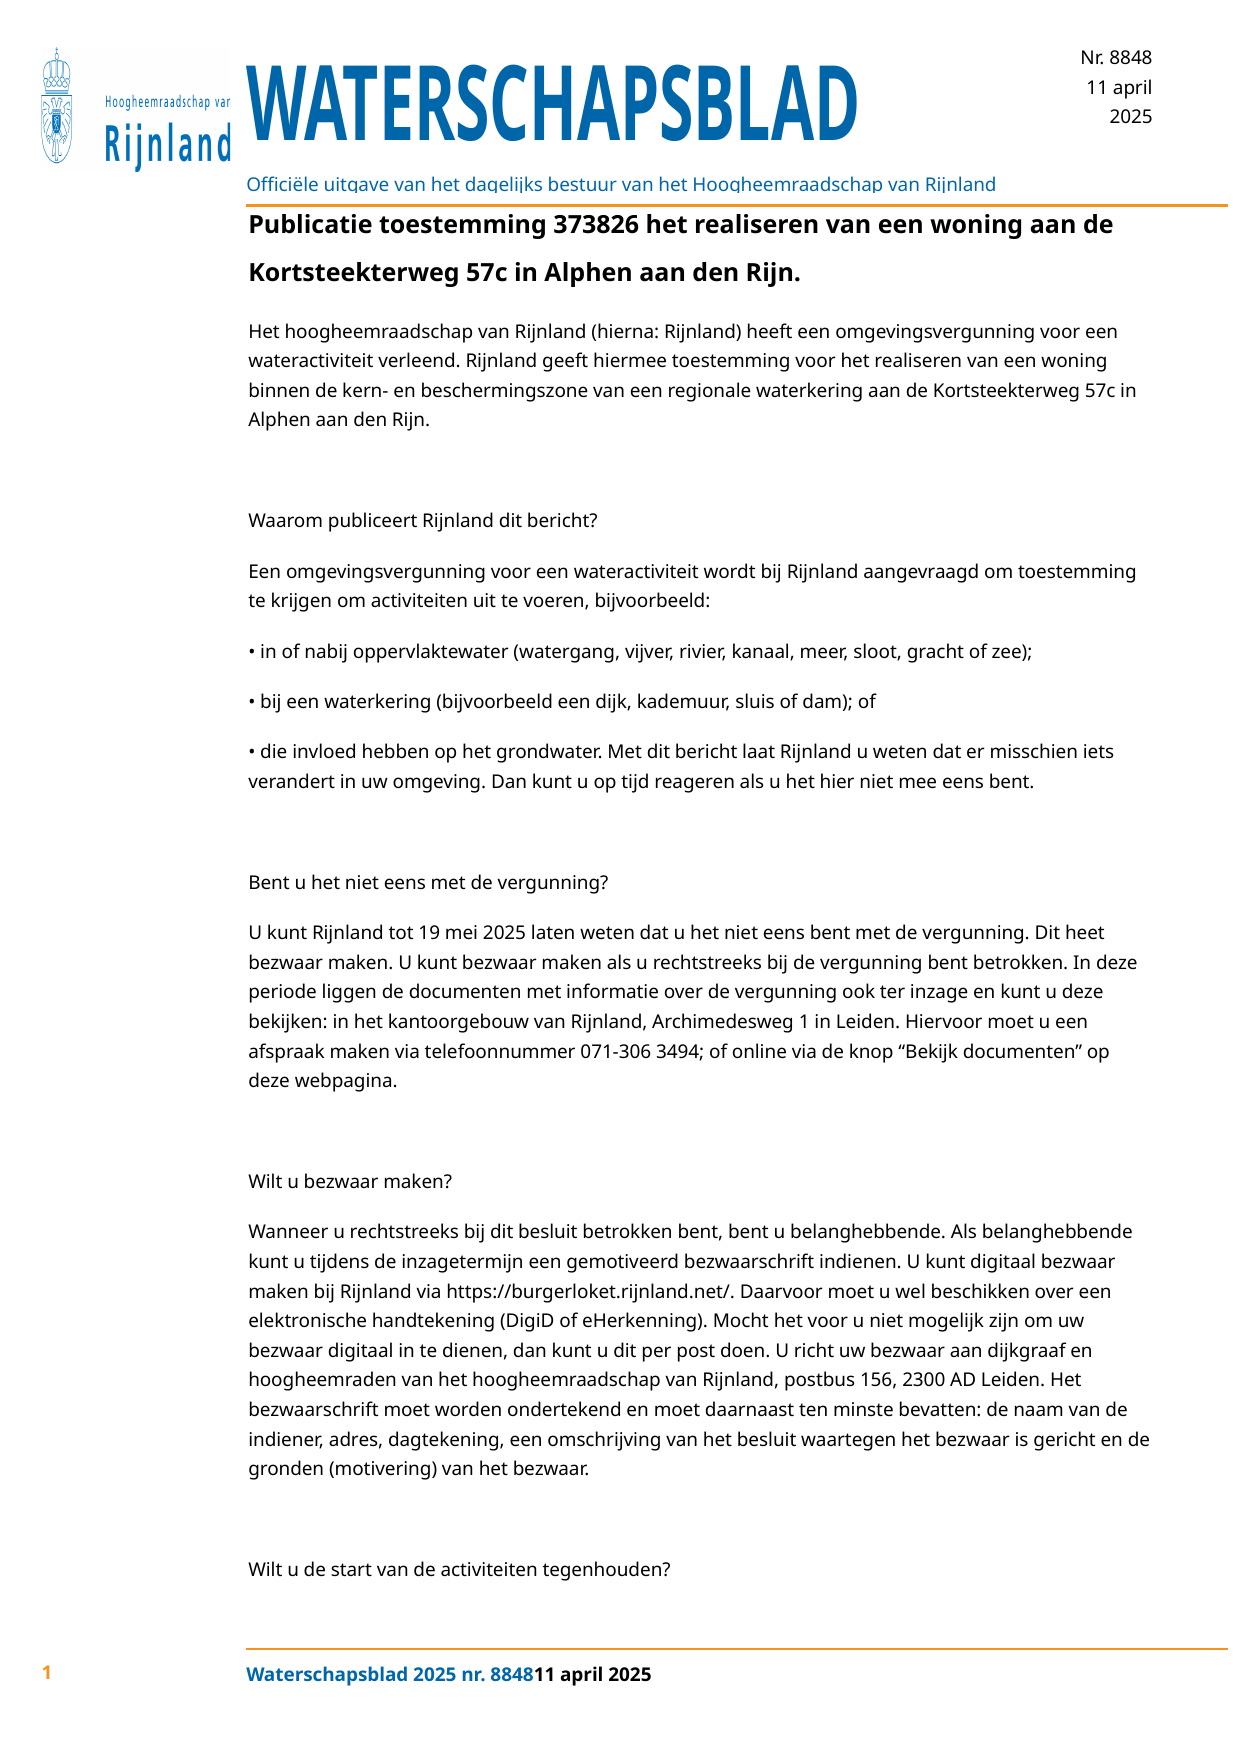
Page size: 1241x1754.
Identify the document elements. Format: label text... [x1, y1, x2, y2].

text • die invloed hebben op het grondwater. Met dit bericht laat Rijnland u weten dat er misschien iets verandert in uw omgeving. Dan kunt u op tijd reageren als u het hier niet mee eens bent. [248, 739, 1152, 794]
picture [41, 47, 231, 172]
text Wanneer u rechtstreeks bij dit besluit betrokken bent, bent u belanghebbende. Als belanghebbende kunt u tijdens de inzagetermijn een gemotiveerd bezwaarschrift indienen. U kunt digitaal bezwaar maken bij Rijnland via https://burgerloket.rijnland.net/. Daarvoor moet u wel beschikken over een elektronische handtekening (DigiD of eHerkenning). Mocht het voor u niet mogelijk zijn om uw bezwaar digitaal in te dienen, dan kunt u dit per post doen. U richt uw bezwaar aan dijkgraaf en hoogheemraden van het hoogheemraadschap van Rijnland, postbus 156, 2300 AD Leiden. Het bezwaarschrift moet worden ondertekend en moet daarnaast ten minste bevatten: de naam van de indiener, adres, dagtekening, een omschrijving van het besluit waartegen het bezwaar is gericht en de gronden (motivering) van het bezwaar. [248, 1219, 1152, 1481]
text Waarom publiceert Rijnland dit bericht? [248, 507, 1152, 533]
text Wilt u de start van de activiteiten tegenhouden? [248, 1556, 1152, 1582]
text Een omgevingsvergunning voor een wateractiviteit wordt bij Rijnland aangevraagd om toestemming te krijgen om activiteiten uit te voeren, bijvoorbeeld: [248, 558, 1152, 613]
text U kunt Rijnland tot 19 mei 2025 laten weten dat u het niet eens bent met de vergunning. Dit heet bezwaar maken. U kunt bezwaar maken als u rechtstreeks bij de vergunning bent betrokken. In deze periode liggen de documenten met informatie over de vergunning ook ter inzage en kunt u deze bekijken: in het kantoorgebouw van Rijnland, Archimedesweg 1 in Leiden. Hiervoor moet u een afspraak maken via telefoonnummer 071-306 3494; of online via de knop “Bekijk documenten” op deze webpagina. [248, 919, 1152, 1093]
text • in of nabij oppervlaktewater (watergang, vijver, rivier, kanaal, meer, sloot, gracht of zee); [248, 638, 1152, 664]
text Bent u het niet eens met de vergunning? [248, 869, 1152, 895]
text Het hoogheemraadschap van Rijnland (hierna: Rijnland) heeft een omgevingsvergunning voor een wateractiviteit verleend. Rijnland geeft hiermee toestemming voor het realiseren van een woning binnen de kern- en beschermingszone van een regionale waterkering aan de Kortsteekterweg 57c in Alphen aan den Rijn. [248, 318, 1152, 432]
text Wilt u bezwaar maken? [248, 1168, 1152, 1194]
text • bij een waterkering (bijvoorbeeld een dijk, kademuur, sluis of dam); of [248, 688, 1152, 714]
text Publicatie toestemming 373826 het realiseren van een woning aan de Kortsteekterweg 57c in Alphen aan den Rijn. [248, 207, 1152, 288]
